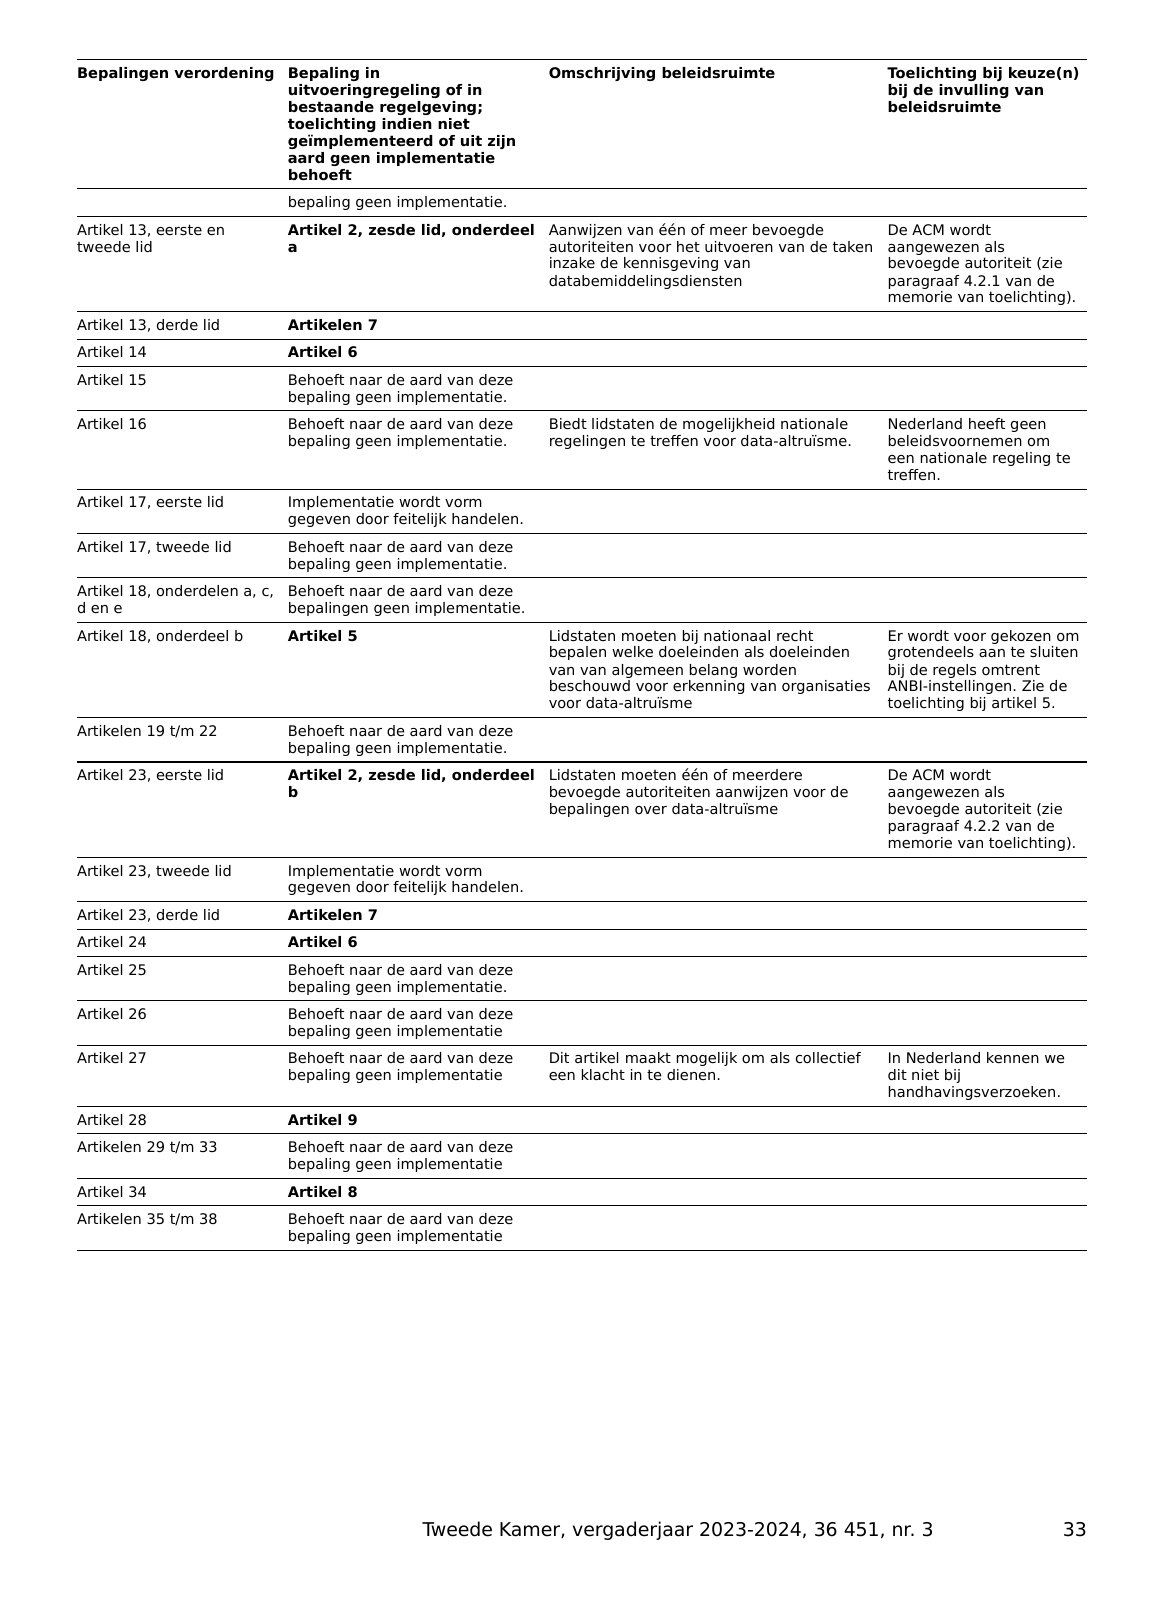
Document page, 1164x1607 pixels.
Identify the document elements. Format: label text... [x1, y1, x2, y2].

table_cell Lidstaten moeten één of meerdere bevoegde autoriteiten aanwijzen voor de bepalingen over data-altruïsme [543, 763, 881, 857]
table_cell Artikel 17, tweede lid [77, 534, 282, 577]
table_cell [543, 1107, 881, 1133]
table_cell [543, 1001, 881, 1044]
table_cell Nederland heeft geen beleidsvoornemen om een nationale regeling te treffen. [881, 411, 1087, 488]
table_cell [881, 578, 1087, 622]
table_cell Behoeft naar de aard van deze bepaling geen implementatie. [282, 718, 543, 761]
table_cell Artikel 27 [77, 1046, 282, 1106]
table_cell Artikel 23, eerste lid [77, 763, 282, 857]
table_cell [543, 718, 881, 761]
table_cell Implementatie wordt vorm gegeven door feitelijk handelen. [282, 490, 543, 533]
table_cell Artikel 5 [282, 623, 543, 717]
table_cell Behoeft naar de aard van deze bepaling geen implementatie. [282, 411, 543, 488]
table_cell [543, 340, 881, 366]
table_cell [881, 1107, 1087, 1133]
table_cell Implementatie wordt vorm gegeven door feitelijk handelen. [282, 858, 543, 901]
table_cell Artikelen 7 [282, 902, 543, 928]
table_cell Artikel 28 [77, 1107, 282, 1133]
table_cell Artikelen 35 t/m 38 [77, 1206, 282, 1249]
table_header Bepaling in uitvoeringregeling of in bestaande regelgeving; toelichting indien niet geïmplementeerd of uit zijn aard geen implementatie behoeft [282, 60, 543, 188]
table_cell [543, 578, 881, 622]
table_cell [543, 1206, 881, 1249]
table_cell [543, 957, 881, 1000]
table_cell [881, 340, 1087, 366]
table_cell In Nederland kennen we dit niet bij handhavingsverzoeken. [881, 1046, 1087, 1106]
table_cell Artikel 25 [77, 957, 282, 1000]
table_cell Dit artikel maakt mogelijk om als collectief een klacht in te dienen. [543, 1046, 881, 1106]
table_cell Artikelen 19 t/m 22 [77, 718, 282, 761]
table_cell Artikel 15 [77, 367, 282, 410]
table_cell Behoeft naar de aard van deze bepaling geen implementatie [282, 1134, 543, 1178]
table_cell Artikel 17, eerste lid [77, 490, 282, 533]
table_cell Behoeft naar de aard van deze bepaling geen implementatie. [282, 367, 543, 410]
table_cell [881, 490, 1087, 533]
table_cell Behoeft naar de aard van deze bepaling geen implementatie. [282, 957, 543, 1000]
table_cell Artikel 26 [77, 1001, 282, 1044]
table_cell [881, 858, 1087, 901]
table_cell [881, 718, 1087, 761]
table_cell Biedt lidstaten de mogelijkheid nationale regelingen te treffen voor data-altruïsme. [543, 411, 881, 488]
table_cell Behoeft naar de aard van deze bepaling geen implementatie. [282, 534, 543, 577]
table_cell [881, 1206, 1087, 1249]
table_cell [543, 1179, 881, 1205]
table_cell De ACM wordt aangewezen als bevoegde autoriteit (zie paragraaf 4.2.1 van de memorie van toelichting). [881, 217, 1087, 311]
table_cell Artikel 24 [77, 930, 282, 956]
table_cell Aanwijzen van één of meer bevoegde autoriteiten voor het uitvoeren van de taken inzake de kennisgeving van databemiddelingsdiensten [543, 217, 881, 311]
table_cell [881, 1134, 1087, 1178]
table_cell [543, 367, 881, 410]
table_cell Artikel 9 [282, 1107, 543, 1133]
table_cell Behoeft naar de aard van deze bepalingen geen implementatie. [282, 578, 543, 622]
table_cell Artikel 18, onderdelen a, c, d en e [77, 578, 282, 622]
table_cell Artikel 2, zesde lid, onderdeel a [282, 217, 543, 311]
table_cell [543, 1134, 881, 1178]
table_cell [543, 534, 881, 577]
table_cell Behoeft naar de aard van deze bepaling geen implementatie [282, 1206, 543, 1249]
table_cell Artikel 14 [77, 340, 282, 366]
table_cell Artikel 13, derde lid [77, 312, 282, 338]
table_cell Artikel 23, tweede lid [77, 858, 282, 901]
table_cell [881, 367, 1087, 410]
table_cell Er wordt voor gekozen om grotendeels aan te sluiten bij de regels omtrent ANBI-instellingen. Zie de toelichting bij artikel 5. [881, 623, 1087, 717]
table_cell Artikel 16 [77, 411, 282, 488]
table_cell De ACM wordt aangewezen als bevoegde autoriteit (zie paragraaf 4.2.2 van de memorie van toelichting). [881, 763, 1087, 857]
table_cell [881, 189, 1087, 216]
table_cell Artikel 13, eerste en tweede lid [77, 217, 282, 311]
table_cell Artikel 23, derde lid [77, 902, 282, 928]
table_cell Behoeft naar de aard van deze bepaling geen implementatie [282, 1046, 543, 1106]
table_cell [543, 312, 881, 338]
table_header Omschrijving beleidsruimte [543, 60, 881, 188]
table_cell [77, 189, 282, 216]
table_cell [881, 534, 1087, 577]
table_cell [543, 858, 881, 901]
table_cell [881, 1179, 1087, 1205]
table_cell [881, 957, 1087, 1000]
table_header Toelichting bij keuze(n) bij de invulling van beleidsruimte [881, 60, 1087, 188]
table_cell bepaling geen implementatie. [282, 189, 543, 216]
table_cell Artikel 6 [282, 930, 543, 956]
table_cell Artikelen 7 [282, 312, 543, 338]
table_header Bepalingen verordening [77, 60, 282, 188]
table_cell [881, 312, 1087, 338]
table_cell [881, 1001, 1087, 1044]
table_cell Artikel 6 [282, 340, 543, 366]
table_cell [543, 930, 881, 956]
table_cell Artikel 34 [77, 1179, 282, 1205]
table_cell Artikelen 29 t/m 33 [77, 1134, 282, 1178]
table_cell Lidstaten moeten bij nationaal recht bepalen welke doeleinden als doeleinden van van algemeen belang worden beschouwd voor erkenning van organisaties voor data-altruïsme [543, 623, 881, 717]
table_cell Artikel 18, onderdeel b [77, 623, 282, 717]
table_cell [543, 490, 881, 533]
table_cell Artikel 8 [282, 1179, 543, 1205]
table_cell [881, 930, 1087, 956]
table_cell Artikel 2, zesde lid, onderdeel b [282, 763, 543, 857]
table_cell Behoeft naar de aard van deze bepaling geen implementatie [282, 1001, 543, 1044]
table_cell [543, 189, 881, 216]
table_cell [881, 902, 1087, 928]
table_cell [543, 902, 881, 928]
